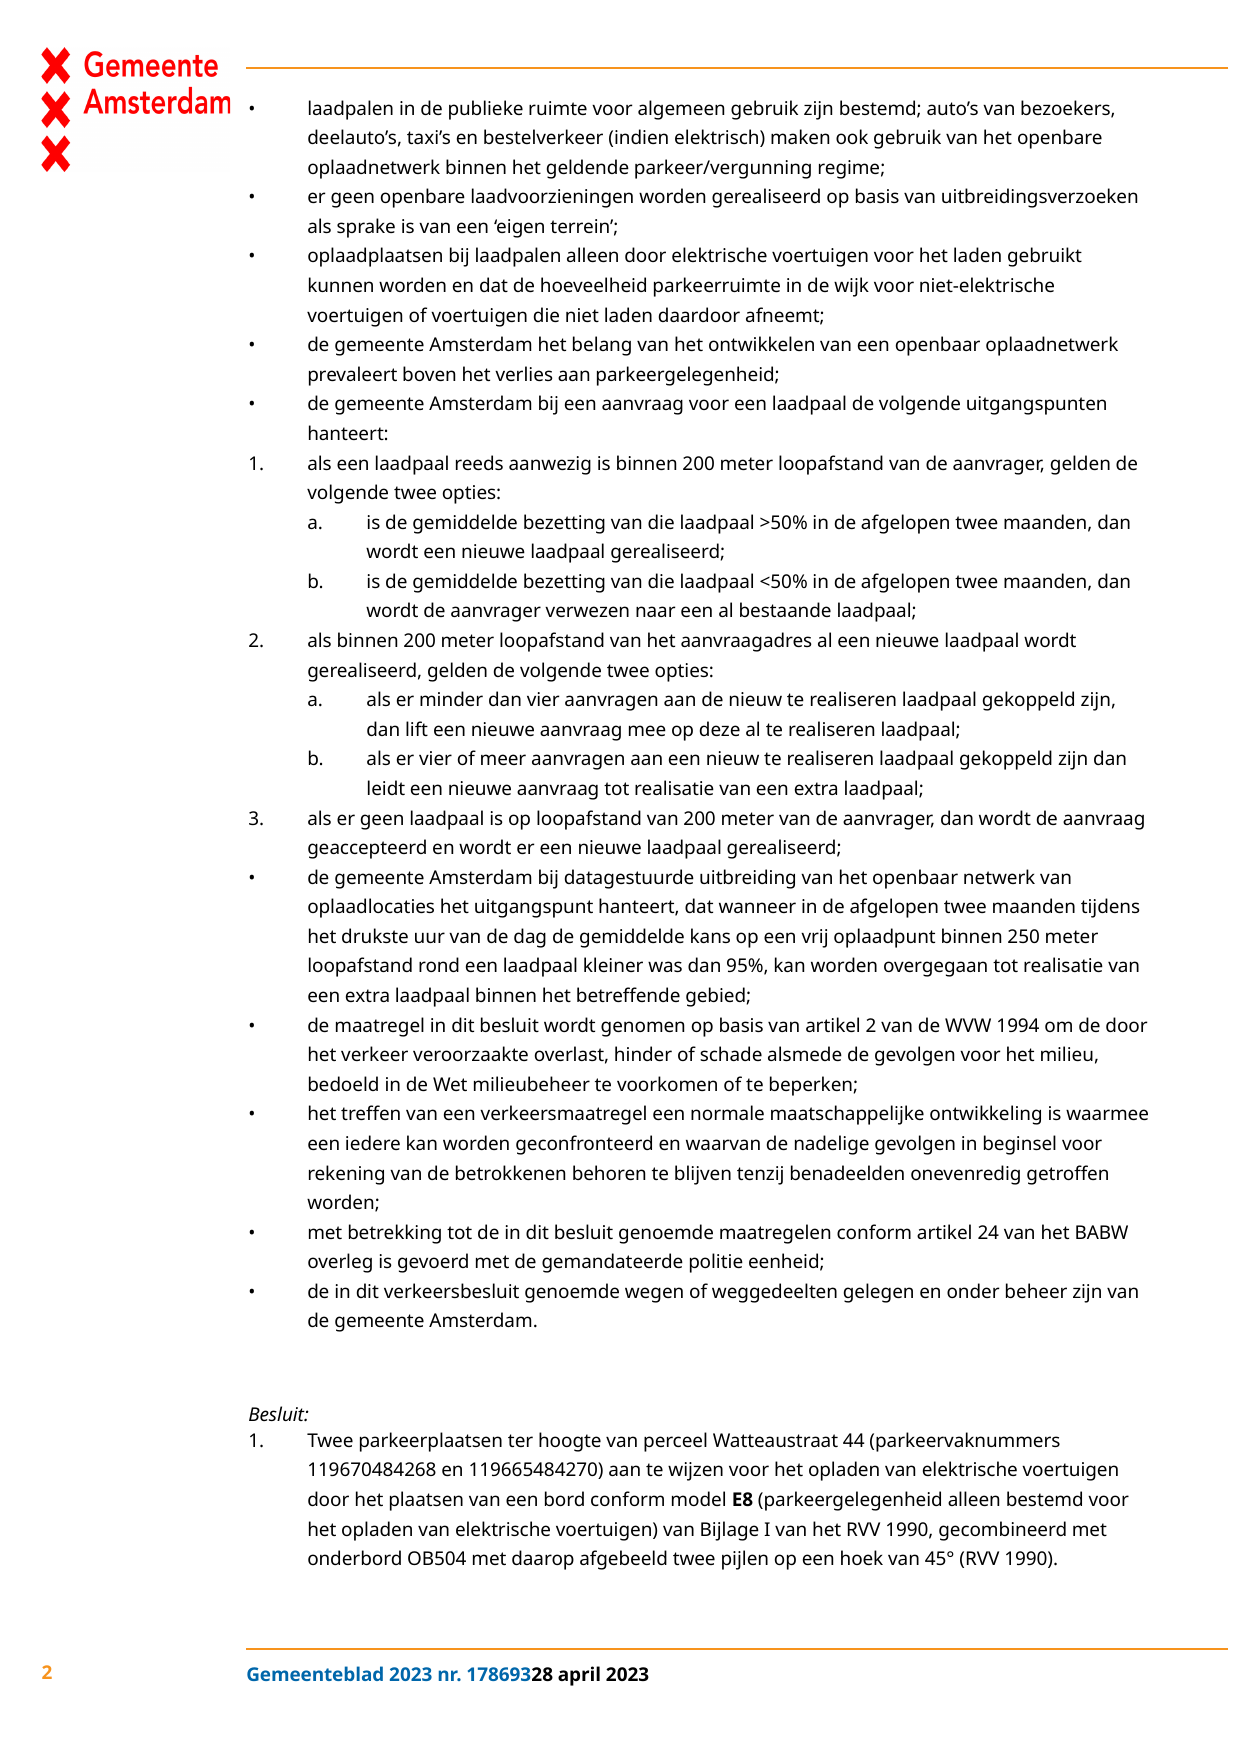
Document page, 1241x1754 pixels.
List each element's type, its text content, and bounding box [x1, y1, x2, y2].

list de gemeente Amsterdam het belang van het ontwikkelen van een openbaar oplaadnetwerk prevaleert boven het verlies aan parkeergelegenheid; [248, 331, 1152, 387]
list er geen openbare laadvoorzieningen worden gerealiseerd op basis van uitbreidingsverzoeken als sprake is van een ‘eigen terrein’; [248, 183, 1152, 239]
picture [41, 47, 231, 172]
list als een laadpaal reeds aanwezig is binnen 200 meter loopafstand van de aanvrager, gelden de volgende twee opties: [248, 450, 1152, 505]
list de in dit verkeersbesluit genoemde wegen of weggedeelten gelegen en onder beheer zijn van de gemeente Amsterdam. [248, 1278, 1152, 1333]
list is de gemiddelde bezetting van die laadpaal >50% in de afgelopen twee maanden, dan wordt een nieuwe laadpaal gerealiseerd; [307, 509, 1152, 564]
list oplaadplaatsen bij laadpalen alleen door elektrische voertuigen voor het laden gebruikt kunnen worden en dat de hoeveelheid parkeerruimte in de wijk voor niet-elektrische voertuigen of voertuigen die niet laden daardoor afneemt; [248, 243, 1152, 328]
list het treffen van een verkeersmaatregel een normale maatschappelijke ontwikkeling is waarmee een iedere kan worden geconfronteerd en waarvan de nadelige gevolgen in beginsel voor rekening van de betrokkenen behoren te blijven tenzij benadeelden onevenredig getroffen worden; [248, 1101, 1152, 1215]
list de gemeente Amsterdam bij datagestuurde uitbreiding van het openbaar netwerk van oplaadlocaties het uitgangspunt hanteert, dat wanneer in de afgelopen twee maanden tijdens het drukste uur van de dag de gemiddelde kans op een vrij oplaadpunt binnen 250 meter loopafstand rond een laadpaal kleiner was dan 95%, kan worden overgegaan tot realisatie van een extra laadpaal binnen het betreffende gebied; [248, 864, 1152, 1008]
list Twee parkeerplaatsen ter hoogte van perceel Watteaustraat 44 (parkeervaknummers 119670484268 en 119665484270) aan te wijzen voor het opladen van elektrische voertuigen door het plaatsen van een bord conform model E8 (parkeergelegenheid alleen bestemd voor het opladen van elektrische voertuigen) van Bijlage I van het RVV 1990, gecombineerd met onderbord OB504 met daarop afgebeeld twee pijlen op een hoek van 45° (RVV 1990). [248, 1427, 1152, 1571]
list als er minder dan vier aanvragen aan de nieuw te realiseren laadpaal gekoppeld zijn, dan lift een nieuwe aanvraag mee op deze al te realiseren laadpaal; [307, 686, 1152, 742]
list laadpalen in de publieke ruimte voor algemeen gebruik zijn bestemd; auto’s van bezoekers, deelauto’s, taxi’s en bestelverkeer (indien elektrisch) maken ook gebruik van het openbare oplaadnetwerk binnen het geldende parkeer/vergunning regime; [248, 95, 1152, 180]
list als er vier of meer aanvragen aan een nieuw te realiseren laadpaal gekoppeld zijn dan leidt een nieuwe aanvraag tot realisatie van een extra laadpaal; [307, 746, 1152, 801]
list is de gemiddelde bezetting van die laadpaal <50% in de afgelopen twee maanden, dan wordt de aanvrager verwezen naar een al bestaande laadpaal; [307, 568, 1152, 623]
list als er geen laadpaal is op loopafstand van 200 meter van de aanvrager, dan wordt de aanvraag geaccepteerd en wordt er een nieuwe laadpaal gerealiseerd; [248, 805, 1152, 860]
list de gemeente Amsterdam bij een aanvraag voor een laadpaal de volgende uitgangspunten hanteert: [248, 391, 1152, 446]
list met betrekking tot de in dit besluit genoemde maatregelen conform artikel 24 van het BABW overleg is gevoerd met de gemandateerde politie eenheid; [248, 1219, 1152, 1274]
list als binnen 200 meter loopafstand van het aanvraagadres al een nieuwe laadpaal wordt gerealiseerd, gelden de volgende twee opties: [248, 627, 1152, 683]
list de maatregel in dit besluit wordt genomen op basis van artikel 2 van de WVW 1994 om de door het verkeer veroorzaakte overlast, hinder of schade alsmede de gevolgen voor het milieu, bedoeld in de Wet milieubeheer te voorkomen of te beperken; [248, 1012, 1152, 1097]
text Besluit: [248, 1401, 1152, 1427]
